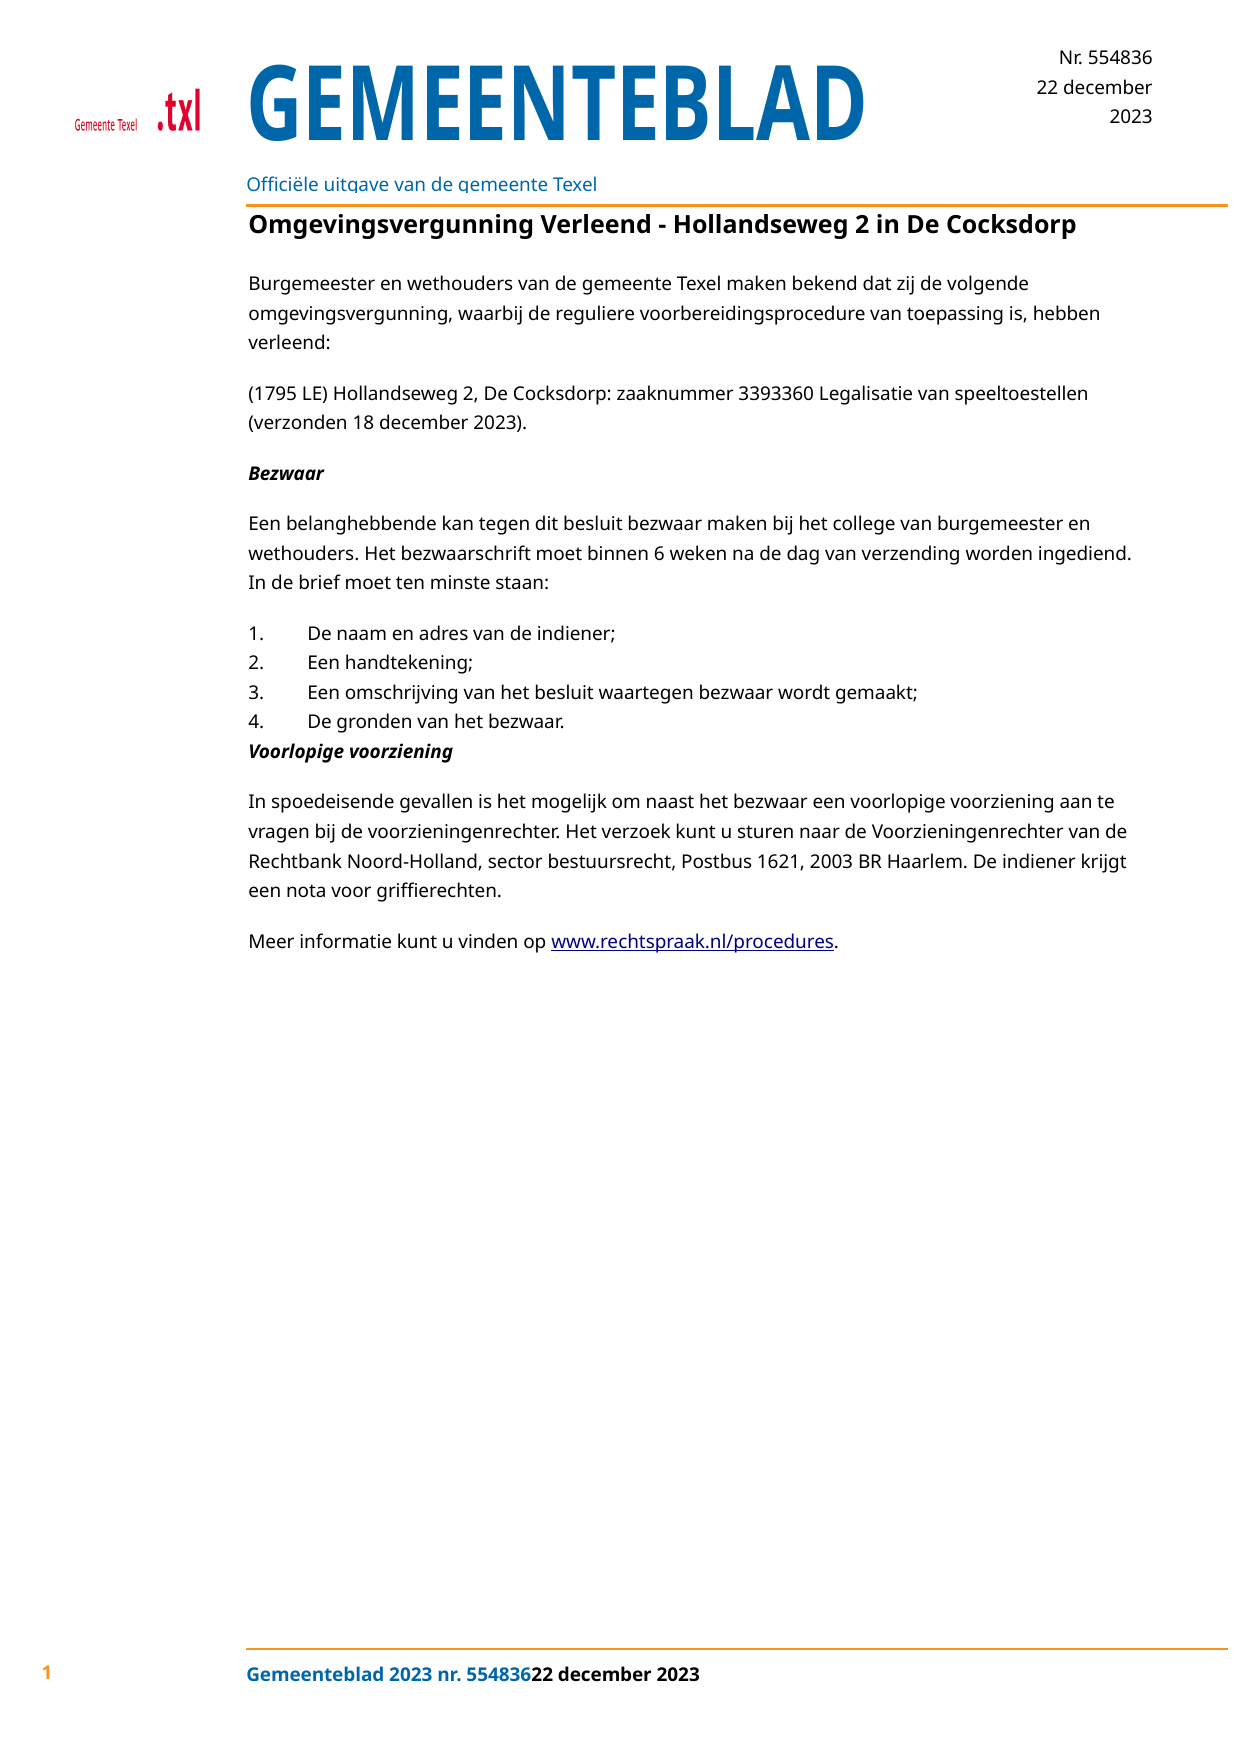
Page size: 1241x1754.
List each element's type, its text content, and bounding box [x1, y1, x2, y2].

text Burgemeester en wethouders van de gemeente Texel maken bekend dat zij de volgende omgevingsvergunning, waarbij de reguliere voorbereidingsprocedure van toepassing is, hebben verleend: [248, 270, 1152, 355]
text Voorlopige voorziening [248, 738, 1152, 764]
list De gronden van het bezwaar. [248, 709, 1152, 734]
text (1795 LE) Hollandseweg 2, De Cocksdorp: zaaknummer 3393360 Legalisatie van speeltoestellen (verzonden 18 december 2023). [248, 380, 1152, 435]
text Meer informatie kunt u vinden op www.rechtspraak.nl/procedures. [248, 928, 1152, 953]
list De naam en adres van de indiener; [248, 620, 1152, 646]
picture [41, 47, 231, 172]
text In spoedeisende gevallen is het mogelijk om naast het bezwaar een voorlopige voorziening aan te vragen bij de voorzieningenrechter. Het verzoek kunt u sturen naar de Voorzieningenrechter van de Rechtbank Noord-Holland, sector bestuursrecht, Postbus 1621, 2003 BR Haarlem. De indiener krijgt een nota voor griffierechten. [248, 789, 1152, 903]
text Omgevingsvergunning Verleend - Hollandseweg 2 in De Cocksdorp [248, 207, 1152, 241]
list Een handtekening; [248, 649, 1152, 675]
list Een omschrijving van het besluit waartegen bezwaar wordt gemaakt; [248, 679, 1152, 705]
text Een belanghebbende kan tegen dit besluit bezwaar maken bij het college van burgemeester en wethouders. Het bezwaarschrift moet binnen 6 weken na de dag van verzending worden ingediend. In de brief moet ten minste staan: [248, 510, 1152, 595]
text Bezwaar [248, 460, 1152, 486]
